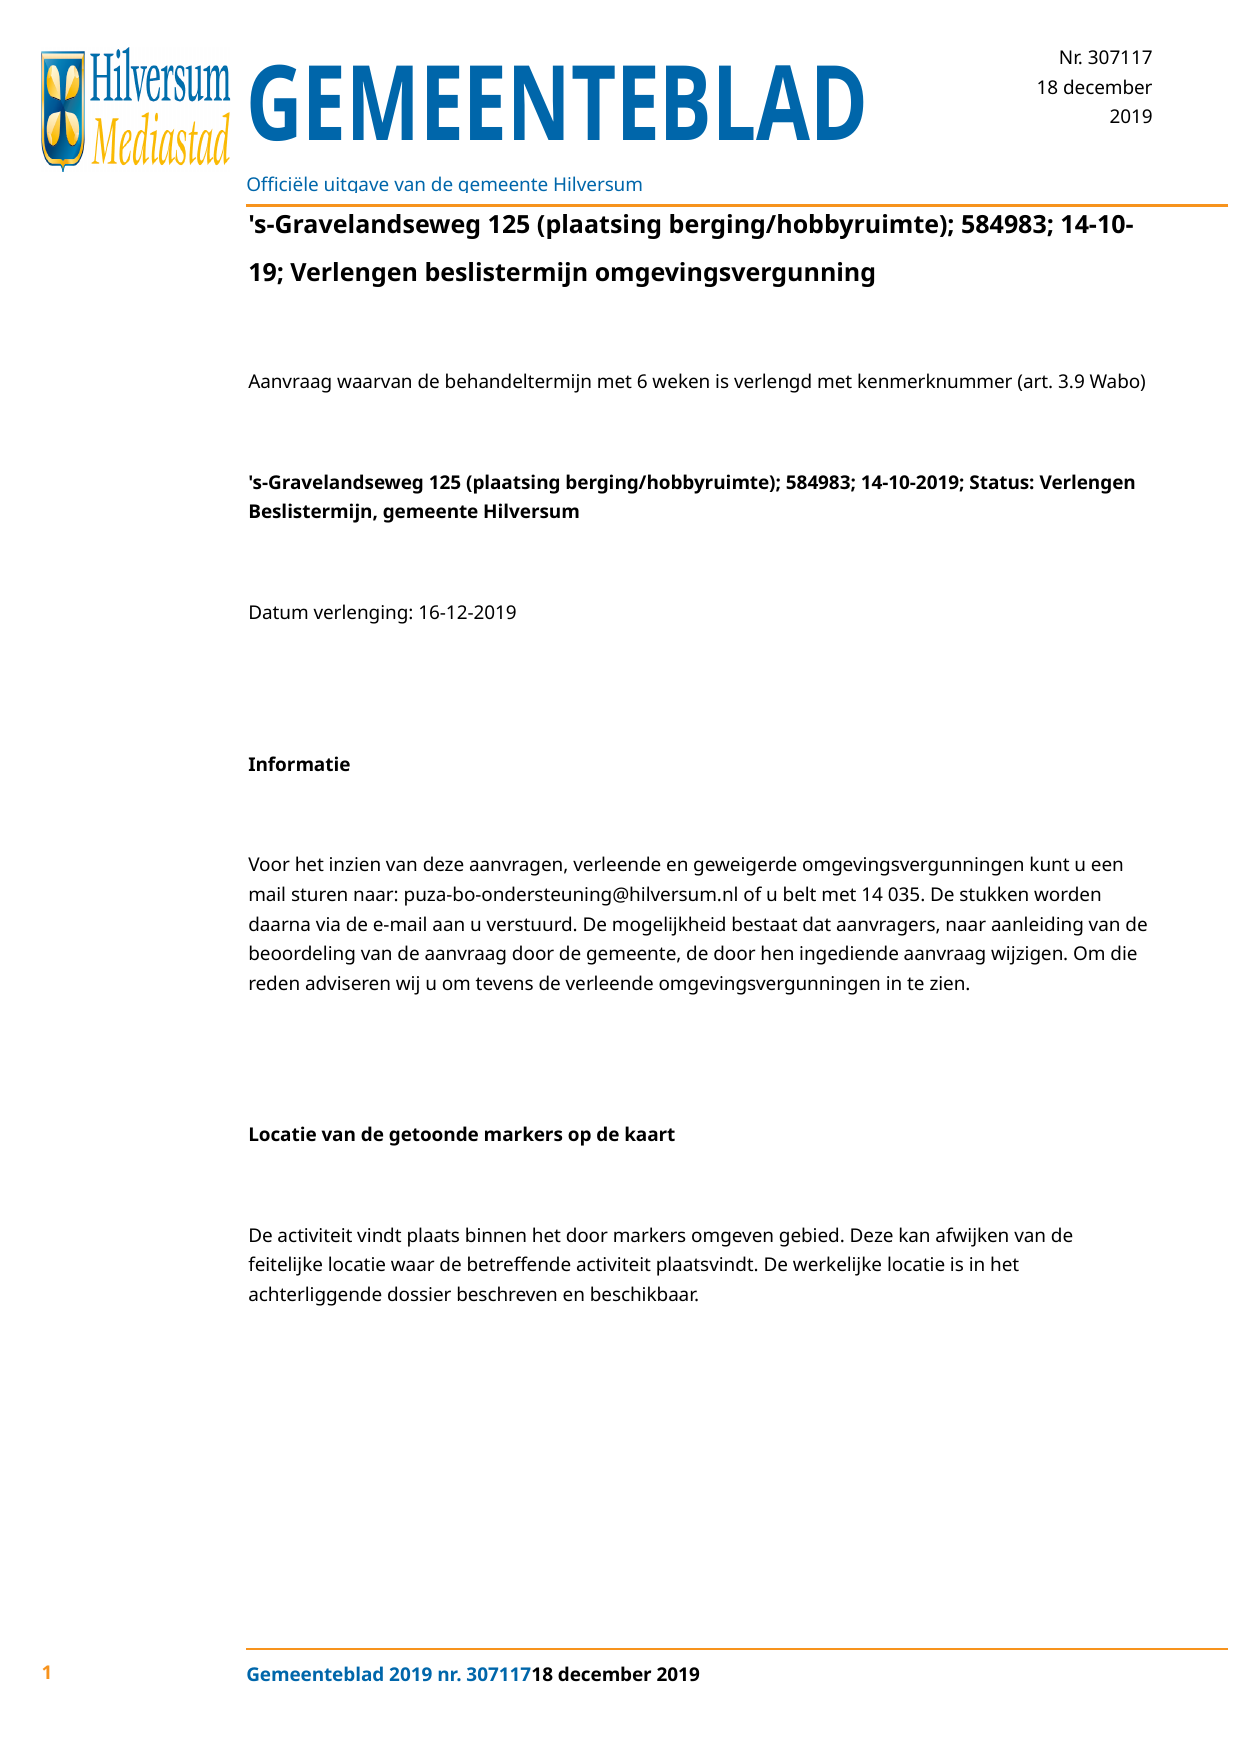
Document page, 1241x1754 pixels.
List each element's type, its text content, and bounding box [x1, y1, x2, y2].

text 's-Gravelandseweg 125 (plaatsing berging/hobbyruimte); 584983; 14-10-19; Verlengen beslistermijn omgevingsvergunning [248, 207, 1152, 288]
text Locatie van de getoonde markers op de kaart [248, 1121, 1152, 1147]
text Aanvraag waarvan de behandeltermijn met 6 weken is verlengd met kenmerknummer (art. 3.9 Wabo) [248, 368, 1152, 394]
picture [41, 47, 231, 172]
text Informatie [248, 751, 1152, 777]
text De activiteit vindt plaats binnen het door markers omgeven gebied. Deze kan afwijken van de feitelijke locatie waar de betreffende activiteit plaatsvindt. De werkelijke locatie is in het achterliggende dossier beschreven en beschikbaar. [248, 1222, 1152, 1307]
text Datum verlenging: 16-12-2019 [248, 599, 1152, 625]
text Voor het inzien van deze aanvragen, verleende en geweigerde omgevingsvergunningen kunt u een mail sturen naar: puza-bo-ondersteuning@hilversum.nl of u belt met 14 035. De stukken worden daarna via de e-mail aan u verstuurd. De mogelijkheid bestaat dat aanvragers, naar aanleiding van de beoordeling van de aanvraag door de gemeente, de door hen ingediende aanvraag wijzigen. Om die reden adviseren wij u om tevens de verleende omgevingsvergunningen in te zien. [248, 852, 1152, 996]
text 's-Gravelandseweg 125 (plaatsing berging/hobbyruimte); 584983; 14-10-2019; Status: Verlengen Beslistermijn, gemeente Hilversum [248, 469, 1152, 524]
